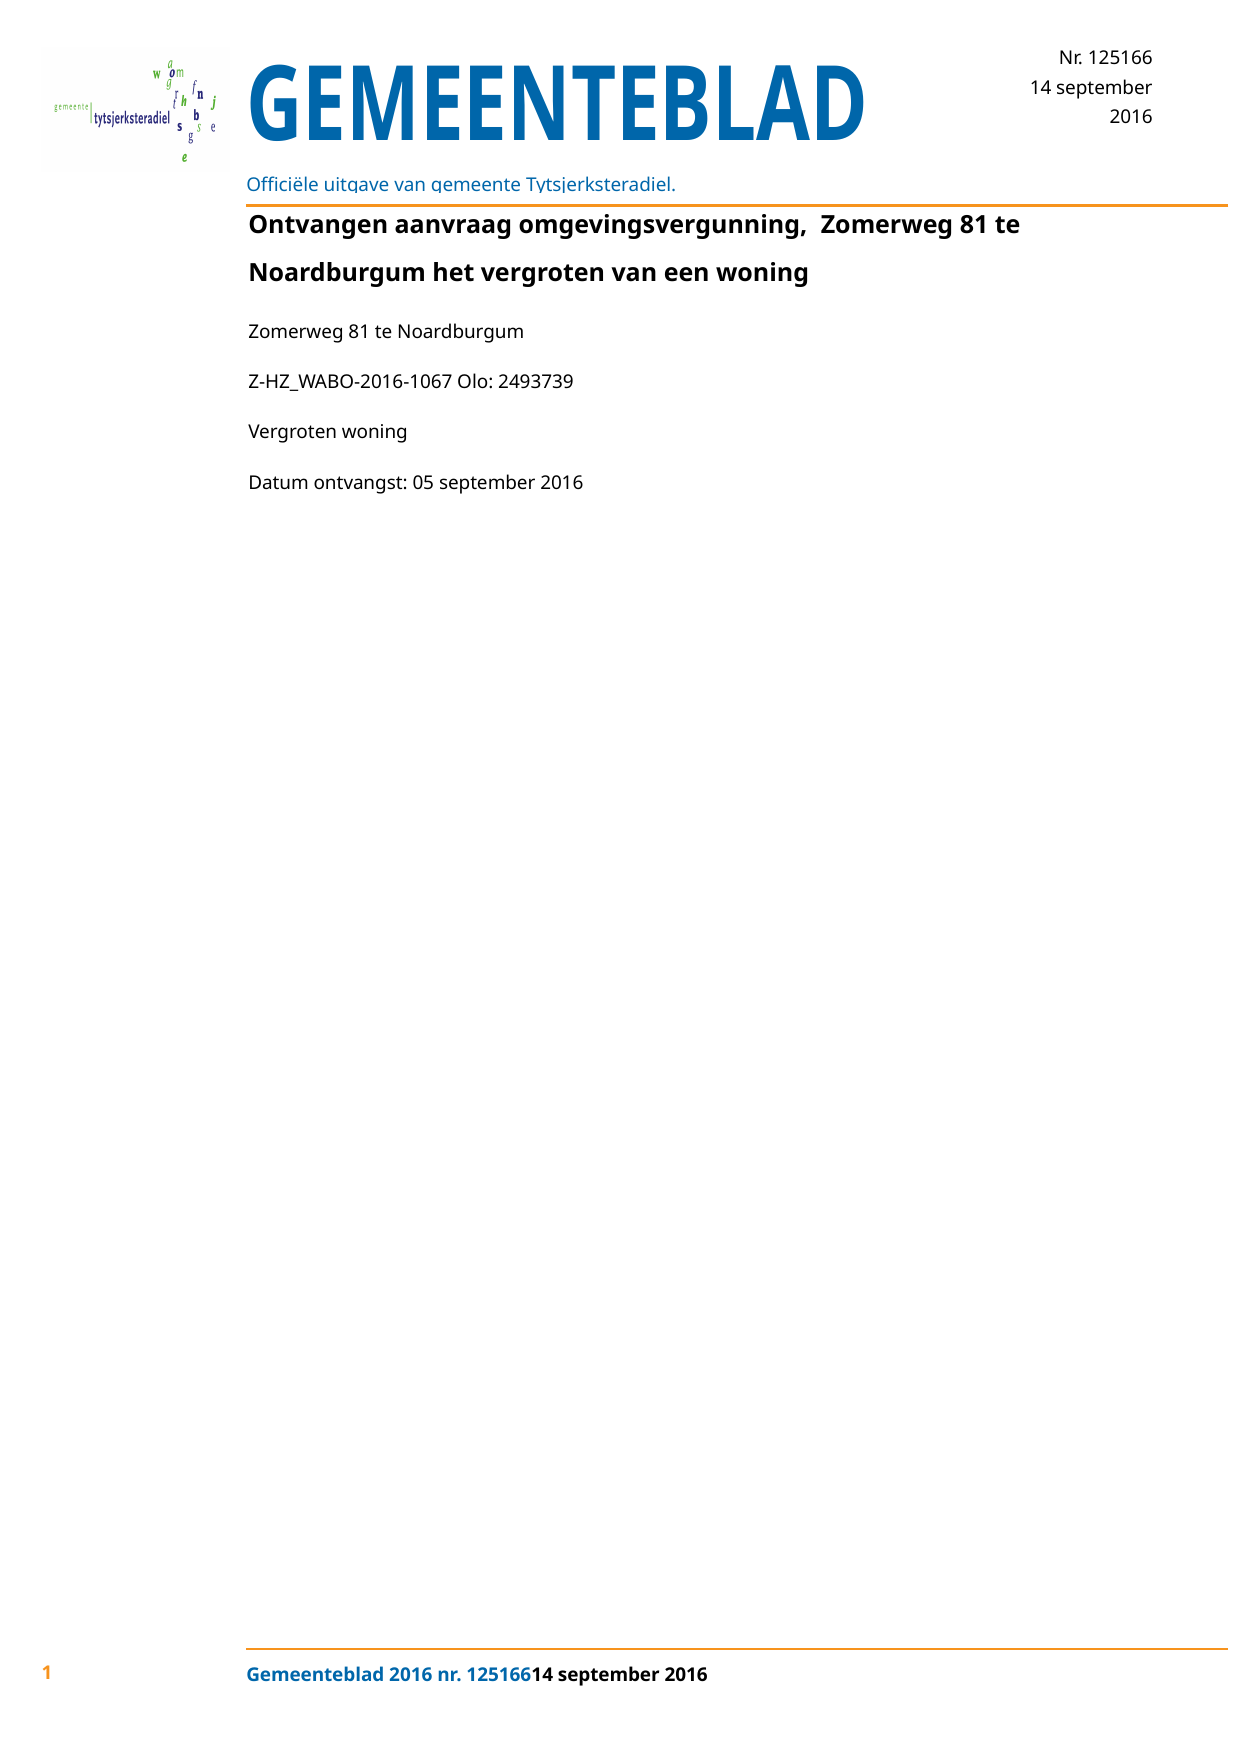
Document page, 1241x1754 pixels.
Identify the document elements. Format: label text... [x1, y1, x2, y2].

text Datum ontvangst: 05 september 2016 [248, 469, 1152, 495]
text Vergroten woning [248, 419, 1152, 444]
text Z-HZ_WABO-2016-1067 Olo: 2493739 [248, 368, 1152, 394]
picture [41, 47, 231, 172]
text Ontvangen aanvraag omgevingsvergunning, Zomerweg 81 te Noardburgum het vergroten van een woning [248, 207, 1152, 288]
text Zomerweg 81 te Noardburgum [248, 318, 1152, 344]
